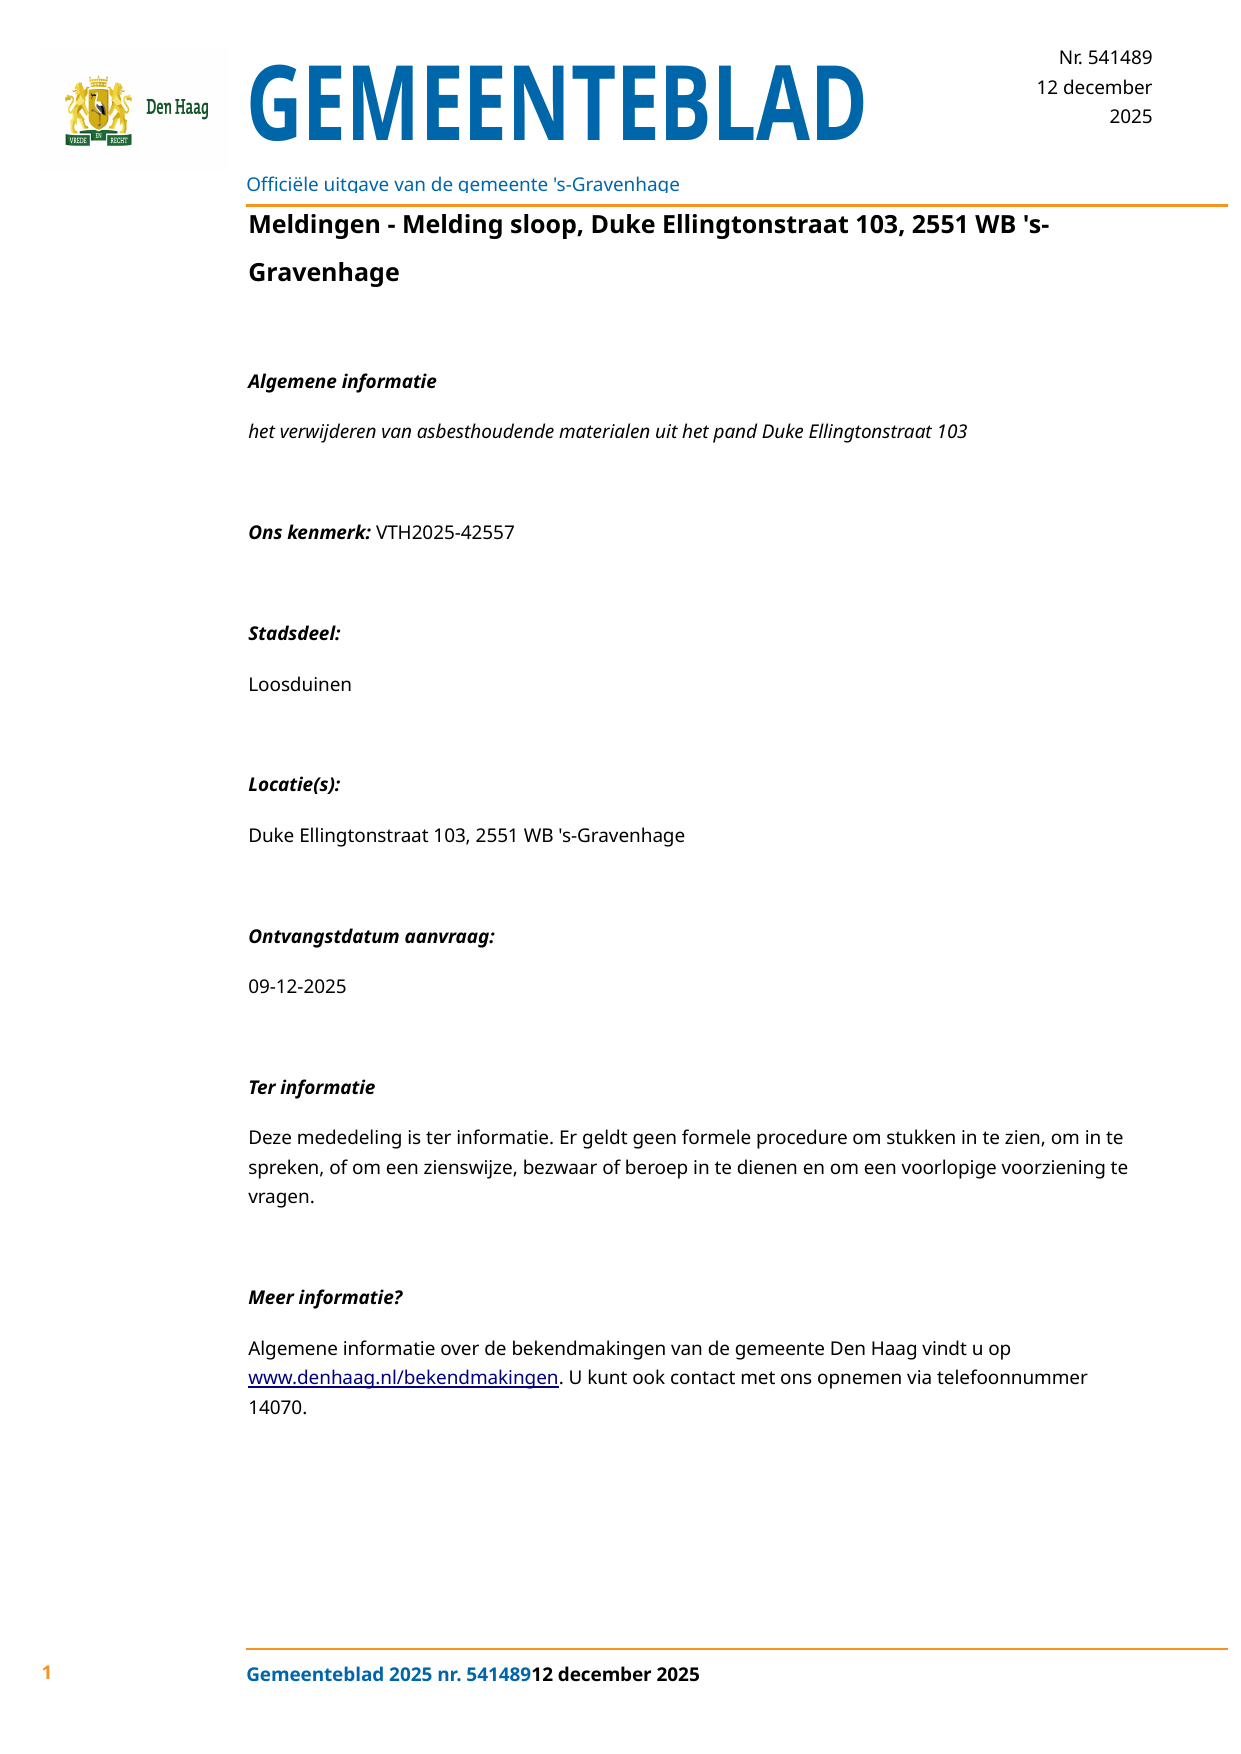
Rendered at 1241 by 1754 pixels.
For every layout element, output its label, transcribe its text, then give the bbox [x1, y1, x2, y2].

text Ons kenmerk: VTH2025-42557 [248, 519, 1152, 545]
text Loosduinen [248, 671, 1152, 697]
text Ontvangstdatum aanvraag: [248, 923, 1152, 949]
text Ter informatie [248, 1074, 1152, 1100]
text 09-12-2025 [248, 973, 1152, 999]
text Algemene informatie [248, 368, 1152, 394]
text Meer informatie? [248, 1284, 1152, 1310]
text Locatie(s): [248, 772, 1152, 797]
text Deze mededeling is ter informatie. Er geldt geen formele procedure om stukken in te zien, om in te spreken, of om een zienswijze, bezwaar of beroep in te dienen en om een voorlopige voorziening te vragen. [248, 1124, 1152, 1209]
text Stadsdeel: [248, 620, 1152, 646]
text Meldingen - Melding sloop, Duke Ellingtonstraat 103, 2551 WB 's-Gravenhage [248, 207, 1152, 288]
picture [41, 47, 231, 172]
text het verwijderen van asbesthoudende materialen uit het pand Duke Ellingtonstraat 103 [248, 419, 1152, 444]
text Algemene informatie over de bekendmakingen van de gemeente Den Haag vindt u op www.denhaag.nl/bekendmakingen. U kunt ook contact met ons opnemen via telefoonnummer 14070. [248, 1335, 1152, 1420]
text Duke Ellingtonstraat 103, 2551 WB 's-Gravenhage [248, 822, 1152, 848]
